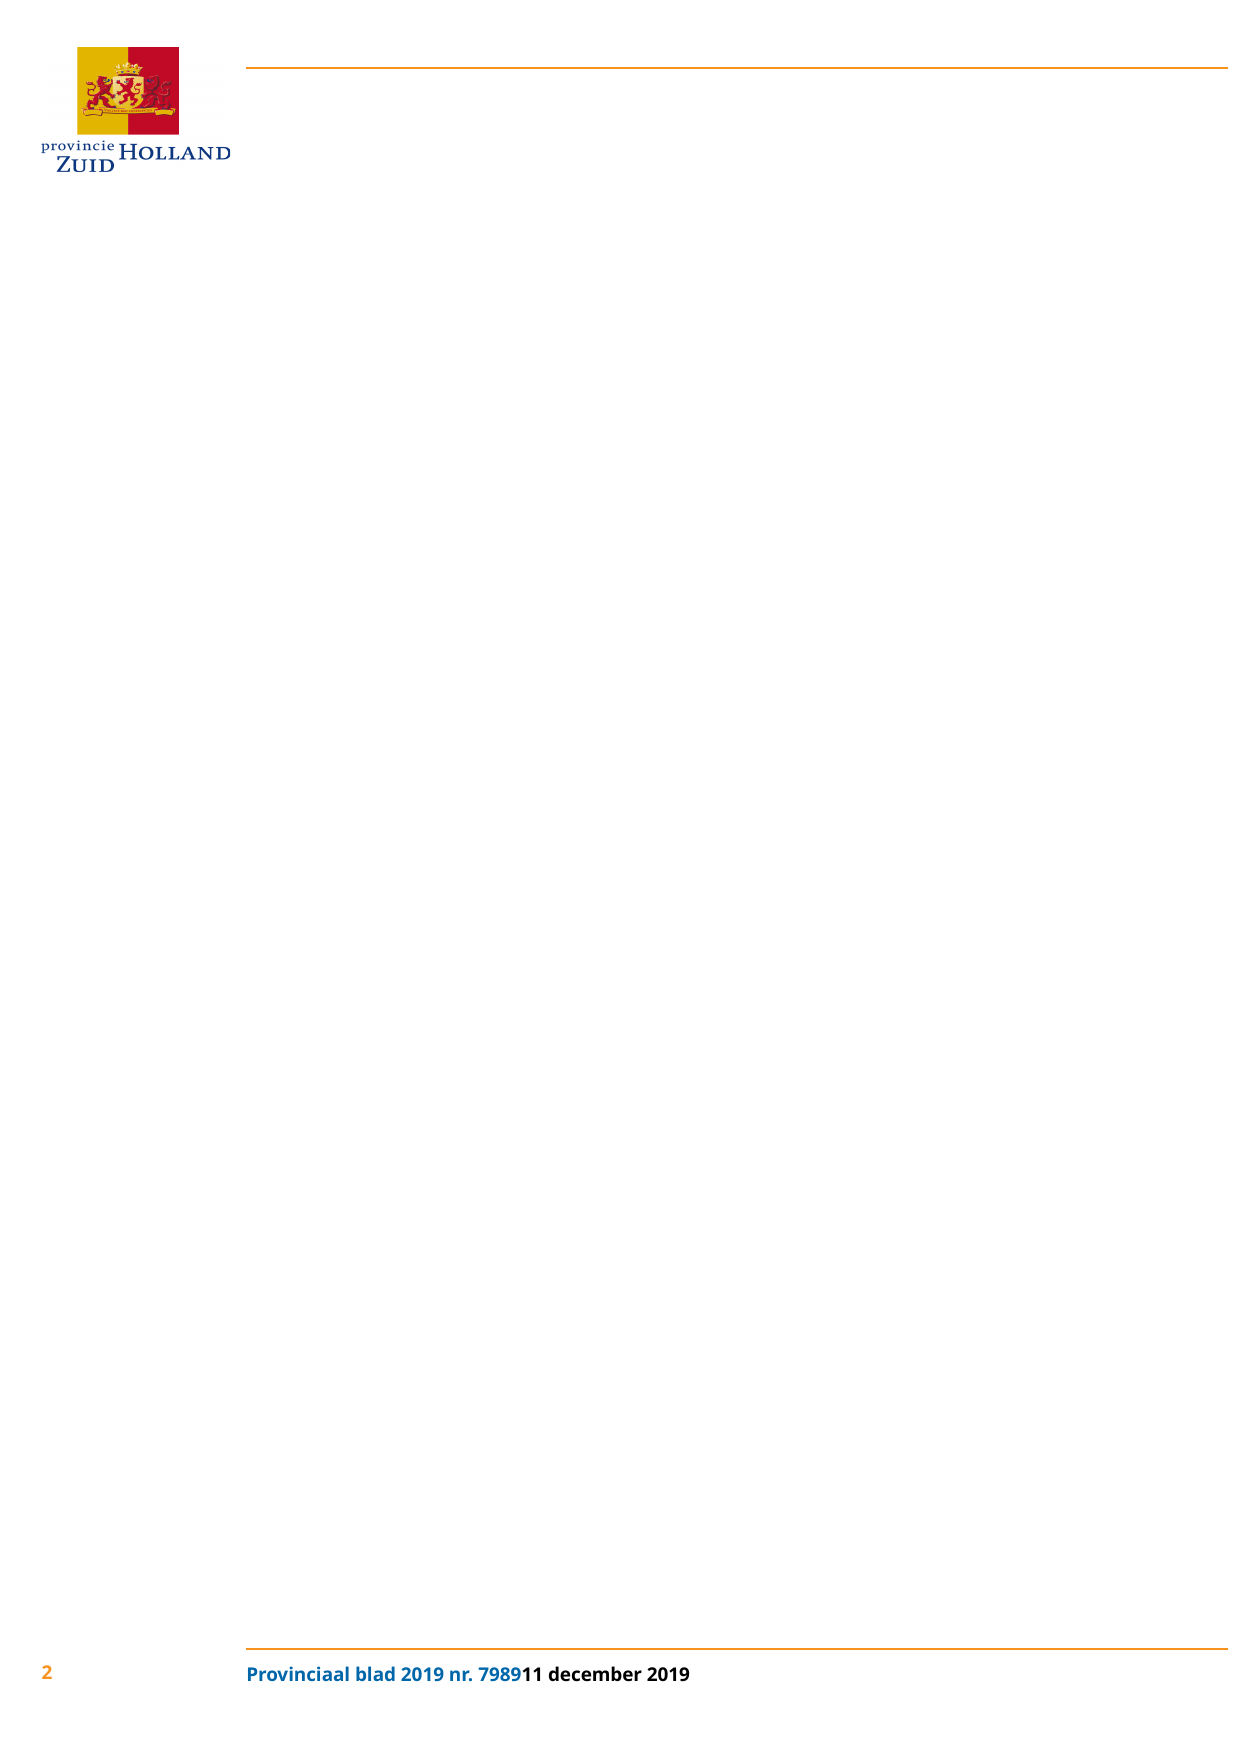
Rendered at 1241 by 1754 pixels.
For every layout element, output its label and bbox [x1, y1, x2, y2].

picture [41, 47, 231, 172]
